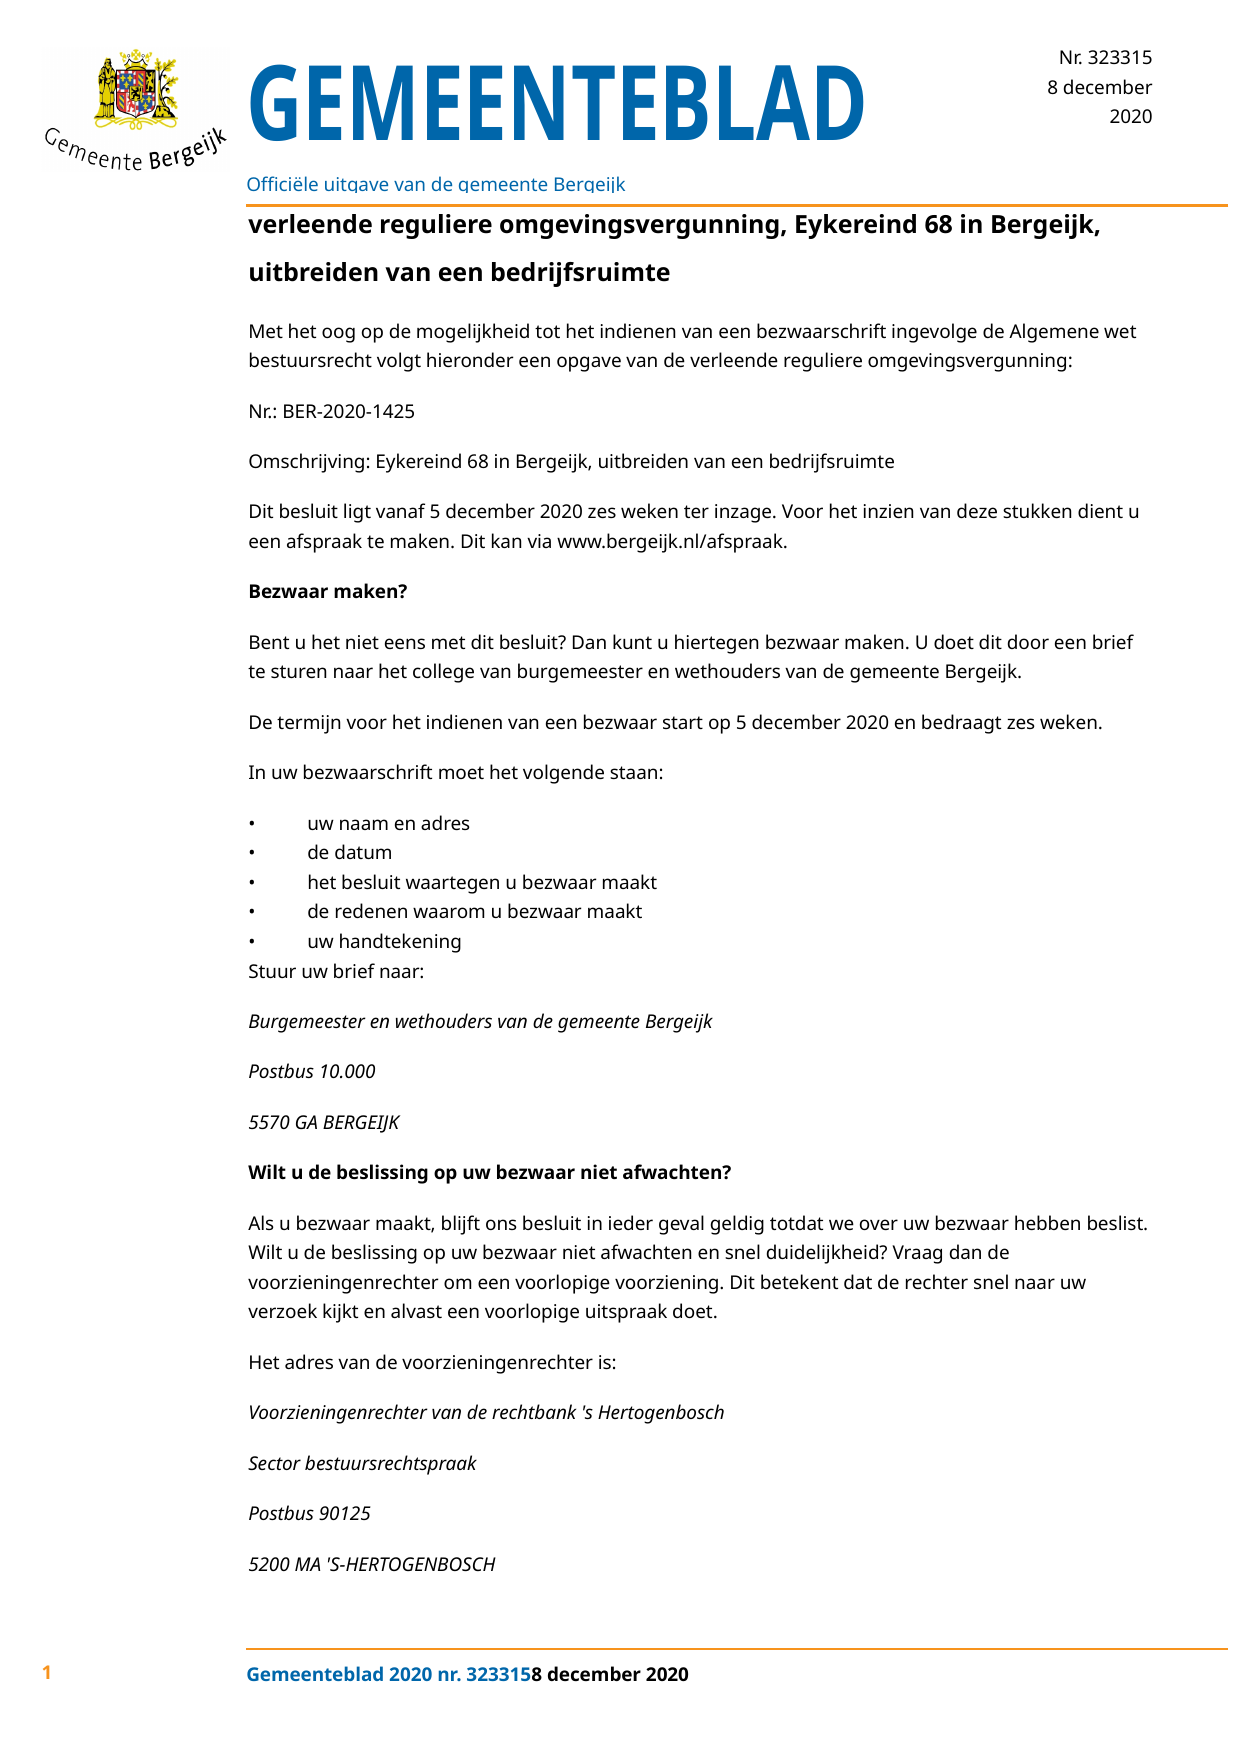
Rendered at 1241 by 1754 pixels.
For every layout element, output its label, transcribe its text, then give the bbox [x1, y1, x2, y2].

text In uw bezwaarschrift moet het volgende staan: [248, 759, 1152, 785]
text Bezwaar maken? [248, 579, 1152, 604]
text Wilt u de beslissing op uw bezwaar niet afwachten? [248, 1159, 1152, 1185]
text Burgemeester en wethouders van de gemeente Bergeijk [248, 1008, 1152, 1034]
list uw handtekening [248, 928, 1152, 954]
picture [41, 47, 231, 172]
text De termijn voor het indienen van een bezwaar start op 5 december 2020 en bedraagt zes weken. [248, 709, 1152, 735]
text Nr.: BER-2020-1425 [248, 398, 1152, 424]
text Stuur uw brief naar: [248, 958, 1152, 984]
text Omschrijving: Eykereind 68 in Bergeijk, uitbreiden van een bedrijfsruimte [248, 448, 1152, 474]
text Dit besluit ligt vanaf 5 december 2020 zes weken ter inzage. Voor het inzien van deze stukken dient u een afspraak te maken. Dit kan via www.bergeijk.nl/afspraak. [248, 499, 1152, 554]
text Postbus 10.000 [248, 1059, 1152, 1084]
text Met het oog op de mogelijkheid tot het indienen van een bezwaarschrift ingevolge de Algemene wet bestuursrecht volgt hieronder een opgave van de verleende reguliere omgevingsvergunning: [248, 318, 1152, 373]
text 5200 MA 'S-HERTOGENBOSCH [248, 1551, 1152, 1577]
text 5570 GA BERGEIJK [248, 1109, 1152, 1135]
text verleende reguliere omgevingsvergunning, Eykereind 68 in Bergeijk, uitbreiden van een bedrijfsruimte [248, 207, 1152, 288]
text Het adres van de voorzieningenrechter is: [248, 1349, 1152, 1375]
list het besluit waartegen u bezwaar maakt [248, 869, 1152, 895]
text Als u bezwaar maakt, blijft ons besluit in ieder geval geldig totdat we over uw bezwaar hebben beslist. Wilt u de beslissing op uw bezwaar niet afwachten en snel duidelijkheid? Vraag dan de voorzieningenrechter om een voorlopige voorziening. Dit betekent dat de rechter snel naar uw verzoek kijkt en alvast een voorlopige uitspraak doet. [248, 1210, 1152, 1324]
list de datum [248, 839, 1152, 865]
text Voorzieningenrechter van de rechtbank 's Hertogenbosch [248, 1399, 1152, 1425]
text Postbus 90125 [248, 1500, 1152, 1526]
text Sector bestuursrechtspraak [248, 1450, 1152, 1476]
list de redenen waarom u bezwaar maakt [248, 899, 1152, 924]
text Bent u het niet eens met dit besluit? Dan kunt u hiertegen bezwaar maken. U doet dit door een brief te sturen naar het college van burgemeester en wethouders van de gemeente Bergeijk. [248, 629, 1152, 684]
list uw naam en adres [248, 810, 1152, 836]
